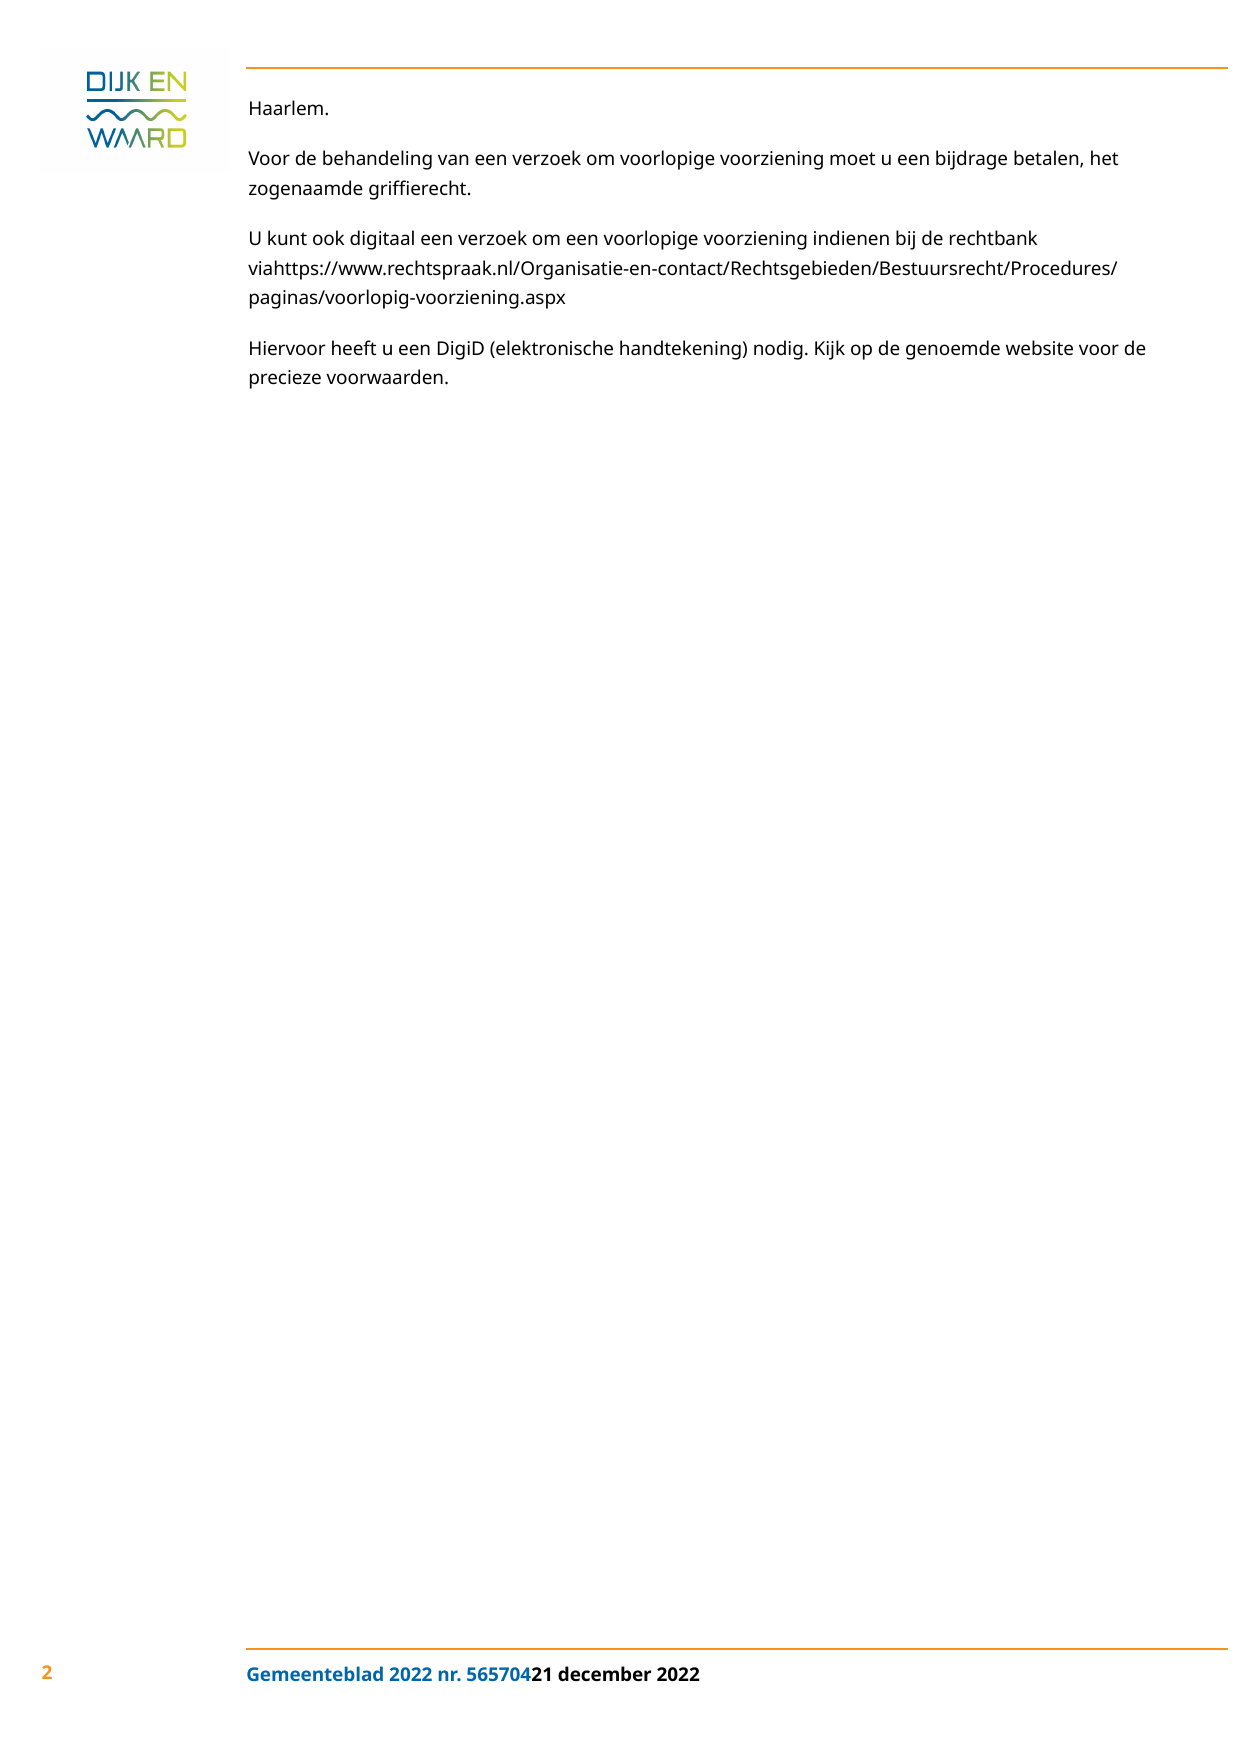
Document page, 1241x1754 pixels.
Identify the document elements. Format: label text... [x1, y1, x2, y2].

text Voor de behandeling van een verzoek om voorlopige voorziening moet u een bijdrage betalen, het zogenaamde griffierecht. [248, 145, 1152, 201]
picture [41, 47, 231, 172]
text U kunt ook digitaal een verzoek om een voorlopige voorziening indienen bij de rechtbank viahttps://www.rechtspraak.nl/Organisatie-en-contact/Rechtsgebieden/Bestuursrecht/Procedures/paginas/voorlopig-voorziening.aspx [248, 225, 1152, 310]
text Hiervoor heeft u een DigiD (elektronische handtekening) nodig. Kijk op de genoemde website voor de precieze voorwaarden. [248, 335, 1152, 390]
text Haarlem. [248, 95, 1152, 121]
